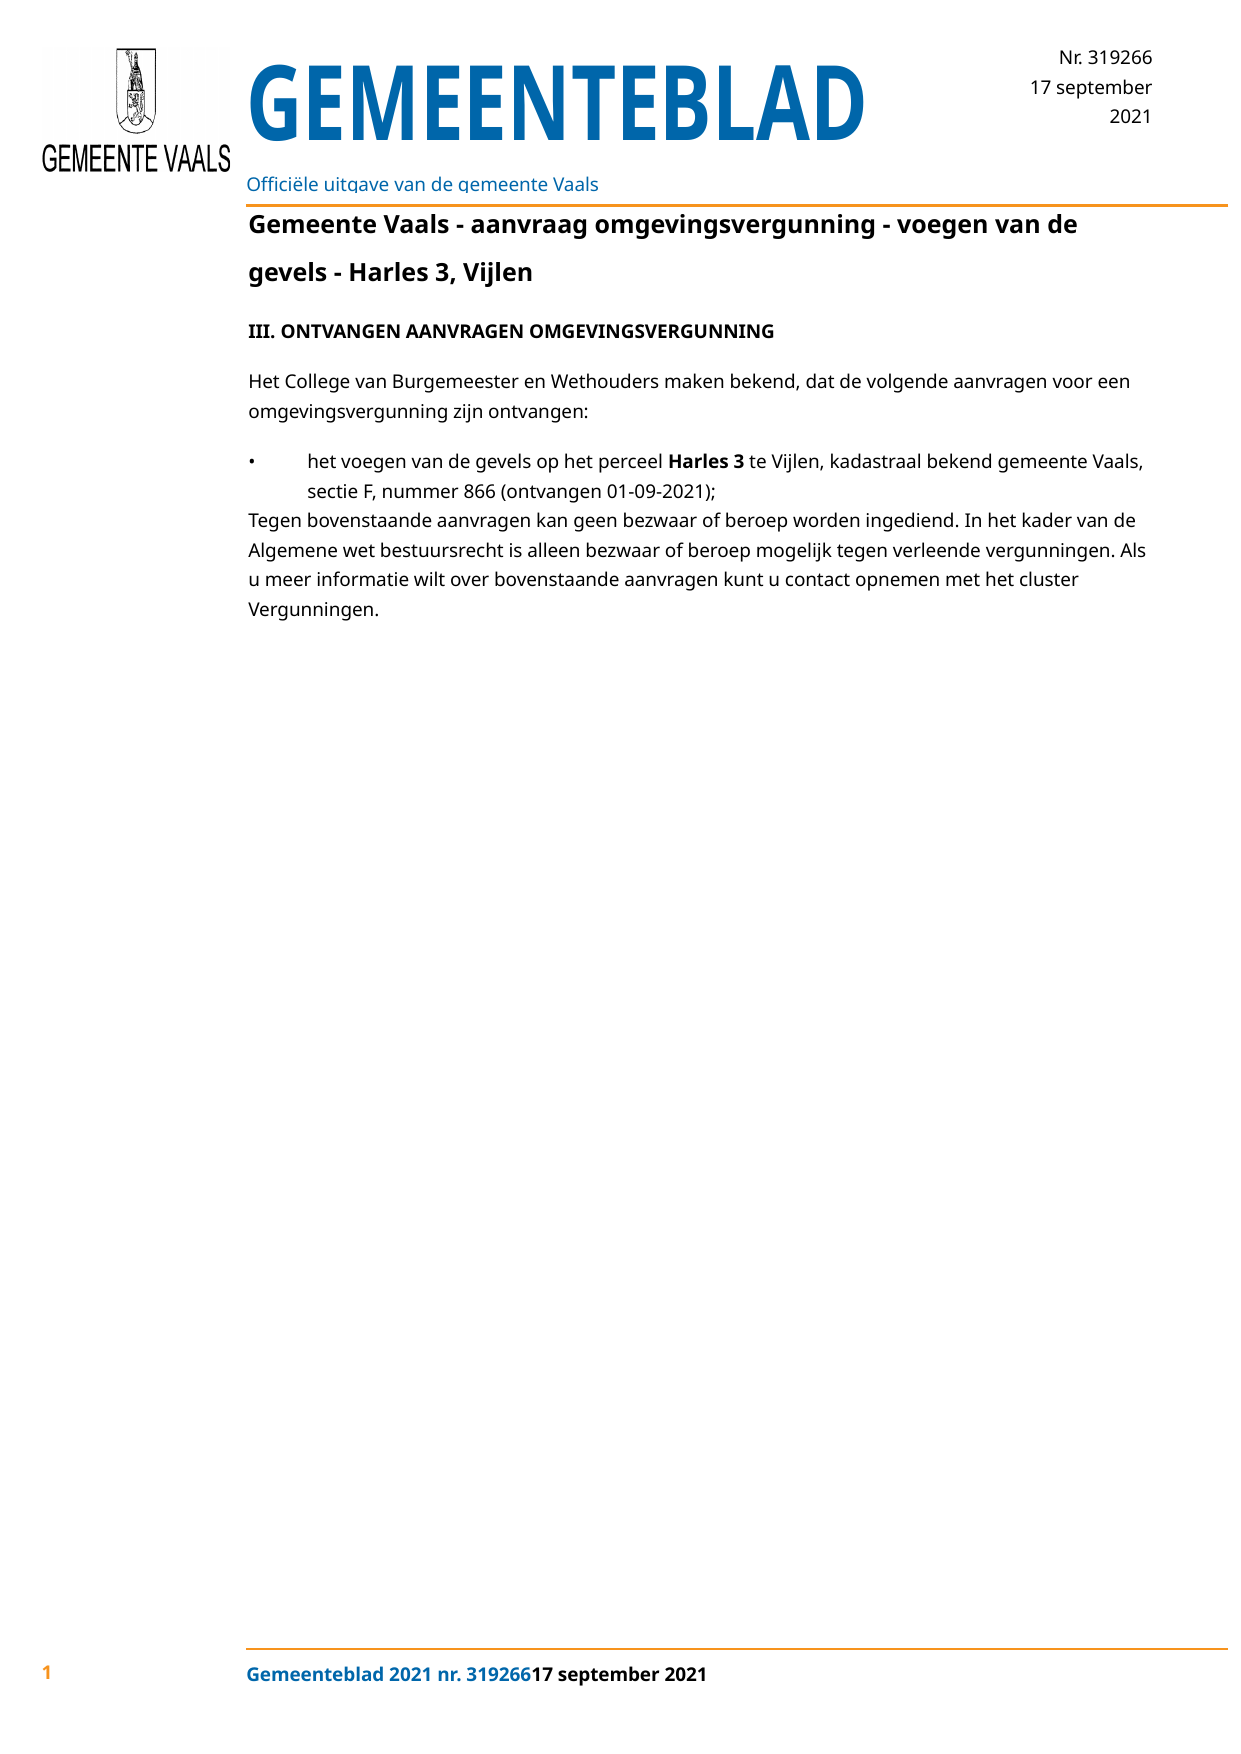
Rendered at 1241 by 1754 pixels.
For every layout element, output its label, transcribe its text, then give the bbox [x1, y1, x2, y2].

text III. ONTVANGEN AANVRAGEN OMGEVINGSVERGUNNING [248, 318, 1152, 344]
text Gemeente Vaals - aanvraag omgevingsvergunning - voegen van de gevels - Harles 3, Vijlen [248, 207, 1152, 288]
text Tegen bovenstaande aanvragen kan geen bezwaar of beroep worden ingediend. In het kader van de Algemene wet bestuursrecht is alleen bezwaar of beroep mogelijk tegen verleende vergunningen. Als u meer informatie wilt over bovenstaande aanvragen kunt u contact opnemen met het cluster Vergunningen. [248, 507, 1152, 622]
text Het College van Burgemeester en Wethouders maken bekend, dat de volgende aanvragen voor een omgevingsvergunning zijn ontvan­gen: [248, 368, 1152, 424]
picture [41, 47, 231, 172]
list het voegen van de gevels op het perceel Harles 3 te Vijlen, kadastraal bekend gemeente Vaals, sectie F, nummer 866 (ontvangen 01-09-2021); [248, 448, 1152, 504]
